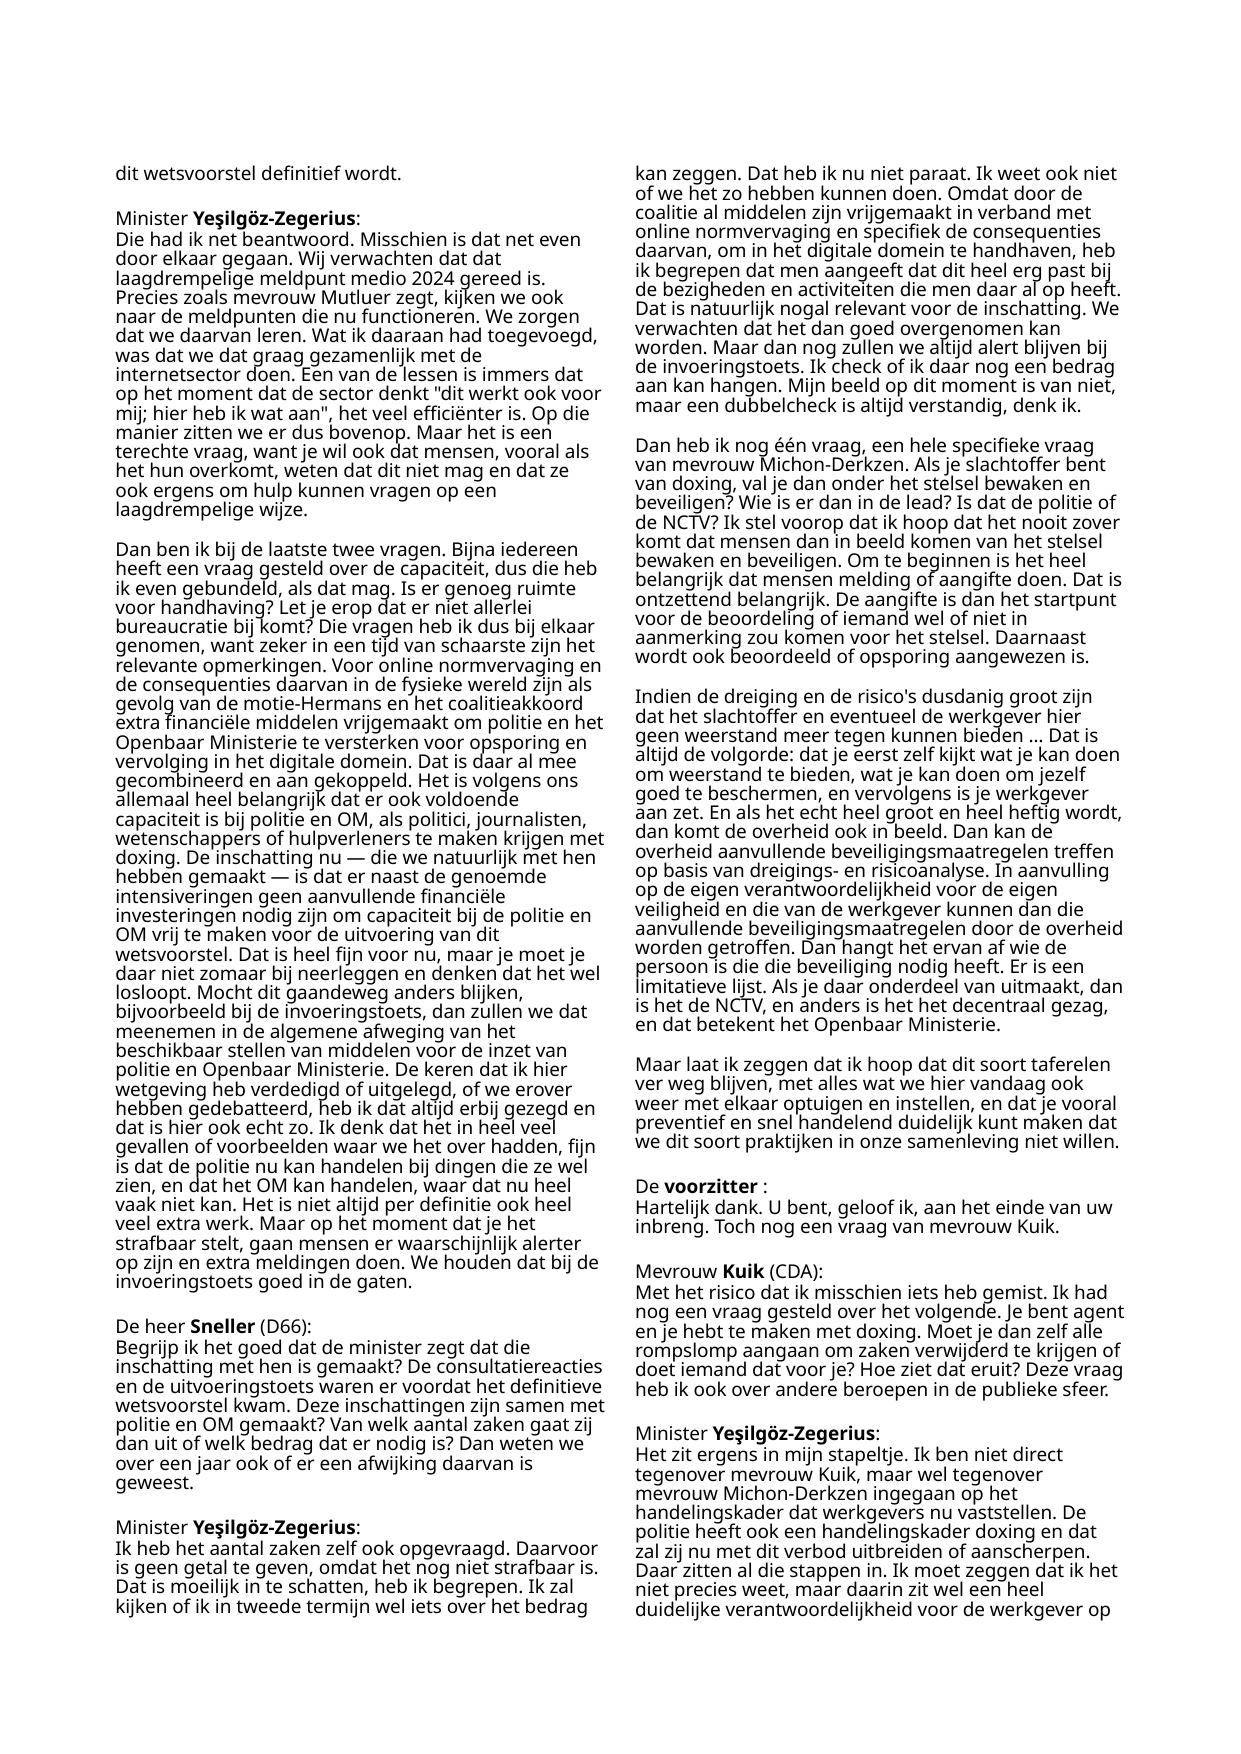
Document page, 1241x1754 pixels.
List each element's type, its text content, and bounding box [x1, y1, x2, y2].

text Die had ik net beantwoord. Misschien is dat net even door elkaar gegaan. Wij verwachten dat dat laagdrempelige meldpunt medio 2024 gereed is. Precies zoals mevrouw Mutluer zegt, kijken we ook naar de meldpunten die nu functioneren. We zorgen dat we daarvan leren. Wat ik daaraan had toegevoegd, was dat we dat graag gezamenlijk met de internetsector doen. Een van de lessen is immers dat op het moment dat de sector denkt "dit werkt ook voor mij; hier heb ik wat aan", het veel efficiënter is. Op die manier zitten we er dus bovenop. Maar het is een terechte vraag, want je wil ook dat mensen, vooral als het hun overkomt, weten dat dit niet mag en dat ze ook ergens om hulp kunnen vragen op een laagdrempelige wijze. [115, 231, 605, 520]
text Minister Yeşilgöz-Zegerius: [115, 205, 605, 231]
text Het zit ergens in mijn stapeltje. Ik ben niet direct tegenover mevrouw Kuik, maar wel tegenover mevrouw Michon-Derkzen ingegaan op het handelingskader dat werkgevers nu vaststellen. De politie heeft ook een handelingskader doxing en dat zal zij nu met dit verbod uitbreiden of aanscherpen. Daar zitten al die stappen in. Ik moet zeggen dat ik het niet precies weet, maar daarin zit wel een heel duidelijke verantwoordelijkheid voor de werkgever op [635, 1446, 1125, 1620]
text dit wetsvoorstel definitief wordt. [115, 165, 605, 184]
text Indien de dreiging en de risico's dusdanig groot zijn dat het slachtoffer en eventueel de werkgever hier geen weerstand meer tegen kunnen bieden … Dat is altijd de volgorde: dat je eerst zelf kijkt wat je kan doen om weerstand te bieden, wat je kan doen om jezelf goed te beschermen, en vervolgens is je werkgever aan zet. En als het echt heel groot en heel heftig wordt, dan komt de overheid ook in beeld. Dan kan de overheid aanvullende beveiligingsmaatregelen treffen op basis van dreigings- en risicoanalyse. In aanvulling op de eigen verantwoordelijkheid voor de eigen veiligheid en die van de werkgever kunnen dan die aanvullende beveiligingsmaatregelen door de overheid worden getroffen. Dan hangt het ervan af wie de persoon is die die beveiliging nodig heeft. Er is een limitatieve lijst. Als je daar onderdeel van uitmaakt, dan is het de NCTV, en anders is het het decentraal gezag, en dat betekent het Openbaar Ministerie. [635, 688, 1125, 1035]
text Dan heb ik nog één vraag, een hele specifieke vraag van mevrouw Michon-Derkzen. Als je slachtoffer bent van doxing, val je dan onder het stelsel bewaken en beveiligen? Wie is er dan in de lead? Is dat de politie of de NCTV? Ik stel voorop dat ik hoop dat het nooit zover komt dat mensen dan in beeld komen van het stelsel bewaken en beveiligen. Om te beginnen is het heel belangrijk dat mensen melding of aangifte doen. Dat is ontzettend belangrijk. De aangifte is dan het startpunt voor de beoordeling of iemand wel of niet in aanmerking zou komen voor het stelsel. Daarnaast wordt ook beoordeeld of opsporing aangewezen is. [635, 437, 1125, 668]
text Mevrouw Kuik (CDA): [635, 1258, 1125, 1284]
text Minister Yeşilgöz-Zegerius: [115, 1514, 605, 1540]
text kan zeggen. Dat heb ik nu niet paraat. Ik weet ook niet of we het zo hebben kunnen doen. Omdat door de coalitie al middelen zijn vrijgemaakt in verband met online normvervaging en specifiek de consequenties daarvan, om in het digitale domein te handhaven, heb ik begrepen dat men aangeeft dat dit heel erg past bij de bezigheden en activiteiten die men daar al op heeft. Dat is natuurlijk nogal relevant voor de inschatting. We verwachten dat het dan goed overgenomen kan worden. Maar dan nog zullen we altijd alert blijven bij de invoeringstoets. Ik check of ik daar nog een bedrag aan kan hangen. Mijn beeld op dit moment is van niet, maar een dubbelcheck is altijd verstandig, denk ik. [635, 165, 1125, 416]
text Hartelijk dank. U bent, geloof ik, aan het einde van uw inbreng. Toch nog een vraag van mevrouw Kuik. [635, 1199, 1125, 1238]
text Minister Yeşilgöz-Zegerius: [635, 1421, 1125, 1446]
text De voorzitter : [635, 1173, 1125, 1199]
text De heer Sneller (D66): [115, 1313, 605, 1339]
text Ik heb het aantal zaken zelf ook opgevraagd. Daarvoor is geen getal te geven, omdat het nog niet strafbaar is. Dat is moeilijk in te schatten, heb ik begrepen. Ik zal kijken of ik in tweede termijn wel iets over het bedrag [115, 1540, 605, 1617]
text Dan ben ik bij de laatste twee vragen. Bijna iedereen heeft een vraag gesteld over de capaciteit, dus die heb ik even gebundeld, als dat mag. Is er genoeg ruimte voor handhaving? Let je erop dat er niet allerlei bureaucratie bij komt? Die vragen heb ik dus bij elkaar genomen, want zeker in een tijd van schaarste zijn het relevante opmerkingen. Voor online normvervaging en de consequenties daarvan in de fysieke wereld zijn als gevolg van de motie-Hermans en het coalitieakkoord extra financiële middelen vrijgemaakt om politie en het Openbaar Ministerie te versterken voor opsporing en vervolging in het digitale domein. Dat is daar al mee gecombineerd en aan gekoppeld. Het is volgens ons allemaal heel belangrijk dat er ook voldoende capaciteit is bij politie en OM, als politici, journalisten, wetenschappers of hulpverleners te maken krijgen met doxing. De inschatting nu — die we natuurlijk met hen hebben gemaakt — is dat er naast de genoemde intensiveringen geen aanvullende financiële investeringen nodig zijn om capaciteit bij de politie en OM vrij te maken voor de uitvoering van dit wetsvoorstel. Dat is heel fijn voor nu, maar je moet je daar niet zomaar bij neerleggen en denken dat het wel losloopt. Mocht dit gaandeweg anders blijken, bijvoorbeeld bij de invoeringstoets, dan zullen we dat meenemen in de algemene afweging van het beschikbaar stellen van middelen voor de inzet van politie en Openbaar Ministerie. De keren dat ik hier wetgeving heb verdedigd of uitgelegd, of we erover hebben gedebatteerd, heb ik dat altijd erbij gezegd en dat is hier ook echt zo. Ik denk dat het in heel veel gevallen of voorbeelden waar we het over hadden, fijn is dat de politie nu kan handelen bij dingen die ze wel zien, en dat het OM kan handelen, waar dat nu heel vaak niet kan. Het is niet altijd per definitie ook heel veel extra werk. Maar op het moment dat je het strafbaar stelt, gaan mensen er waarschijnlijk alerter op zijn en extra meldingen doen. We houden dat bij de invoeringstoets goed in de gaten. [115, 541, 605, 1292]
text Maar laat ik zeggen dat ik hoop dat dit soort taferelen ver weg blijven, met alles wat we hier vandaag ook weer met elkaar optuigen en instellen, en dat je vooral preventief en snel handelend duidelijk kunt maken dat we dit soort praktijken in onze samenleving niet willen. [635, 1056, 1125, 1152]
text Met het risico dat ik misschien iets heb gemist. Ik had nog een vraag gesteld over het volgende. Je bent agent en je hebt te maken met doxing. Moet je dan zelf alle rompslomp aangaan om zaken verwijderd te krijgen of doet iemand dat voor je? Hoe ziet dat eruit? Deze vraag heb ik ook over andere beroepen in de publieke sfeer. [635, 1284, 1125, 1400]
text Begrijp ik het goed dat de minister zegt dat die inschatting met hen is gemaakt? De consultatiereacties en de uitvoeringstoets waren er voordat het definitieve wetsvoorstel kwam. Deze inschattingen zijn samen met politie en OM gemaakt? Van welk aantal zaken gaat zij dan uit of welk bedrag dat er nodig is? Dan weten we over een jaar ook of er een afwijking daarvan is geweest. [115, 1339, 605, 1493]
